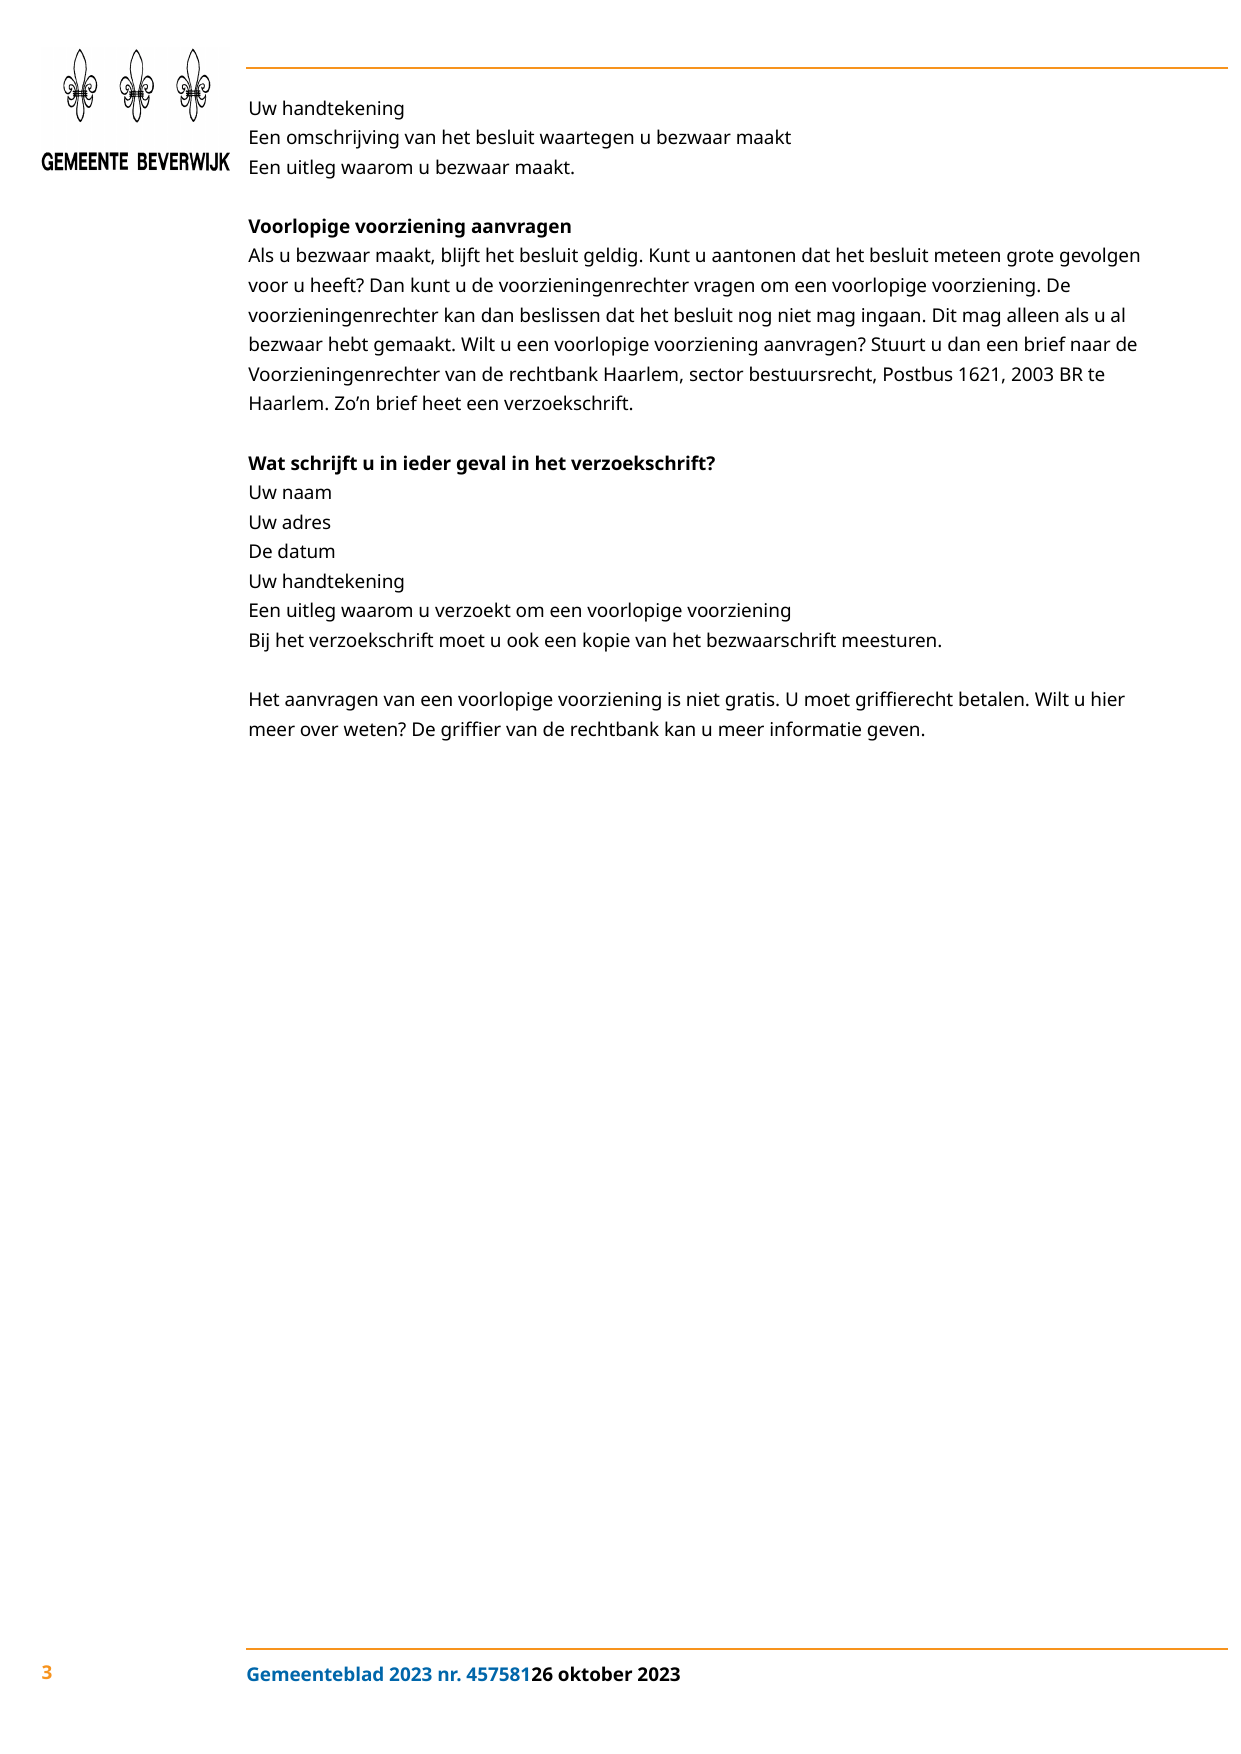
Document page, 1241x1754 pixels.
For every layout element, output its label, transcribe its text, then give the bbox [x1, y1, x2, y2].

text De datum [248, 538, 1152, 564]
picture [41, 47, 231, 172]
text Uw handtekening [248, 95, 1152, 121]
text Voorlopige voorziening aanvragen [248, 213, 1152, 239]
text Een uitleg waarom u verzoekt om een voorlopige voorziening [248, 598, 1152, 623]
text Uw naam [248, 479, 1152, 505]
text Een uitleg waarom u bezwaar maakt. [248, 154, 1152, 180]
text Uw adres [248, 509, 1152, 535]
text Een omschrijving van het besluit waartegen u bezwaar maakt [248, 124, 1152, 150]
text Uw handtekening [248, 568, 1152, 594]
text Het aanvragen van een voorlopige voorziening is niet gratis. U moet griffierecht betalen. Wilt u hier meer over weten? De griffier van de rechtbank kan u meer informatie geven. [248, 686, 1152, 742]
text Bij het verzoekschrift moet u ook een kopie van het bezwaarschrift meesturen. [248, 627, 1152, 653]
text Als u bezwaar maakt, blijft het besluit geldig. Kunt u aantonen dat het besluit meteen grote gevolgen voor u heeft? Dan kunt u de voorzieningenrechter vragen om een voorlopige voorziening. De voorzieningenrechter kan dan beslissen dat het besluit nog niet mag ingaan. Dit mag alleen als u al bezwaar hebt gemaakt. Wilt u een voorlopige voorziening aanvragen? Stuurt u dan een brief naar de Voorzieningenrechter van de rechtbank Haarlem, sector bestuursrecht, Postbus 1621, 2003 BR te Haarlem. Zo’n brief heet een verzoekschrift. [248, 243, 1152, 416]
text Wat schrijft u in ieder geval in het verzoekschrift? [248, 450, 1152, 476]
